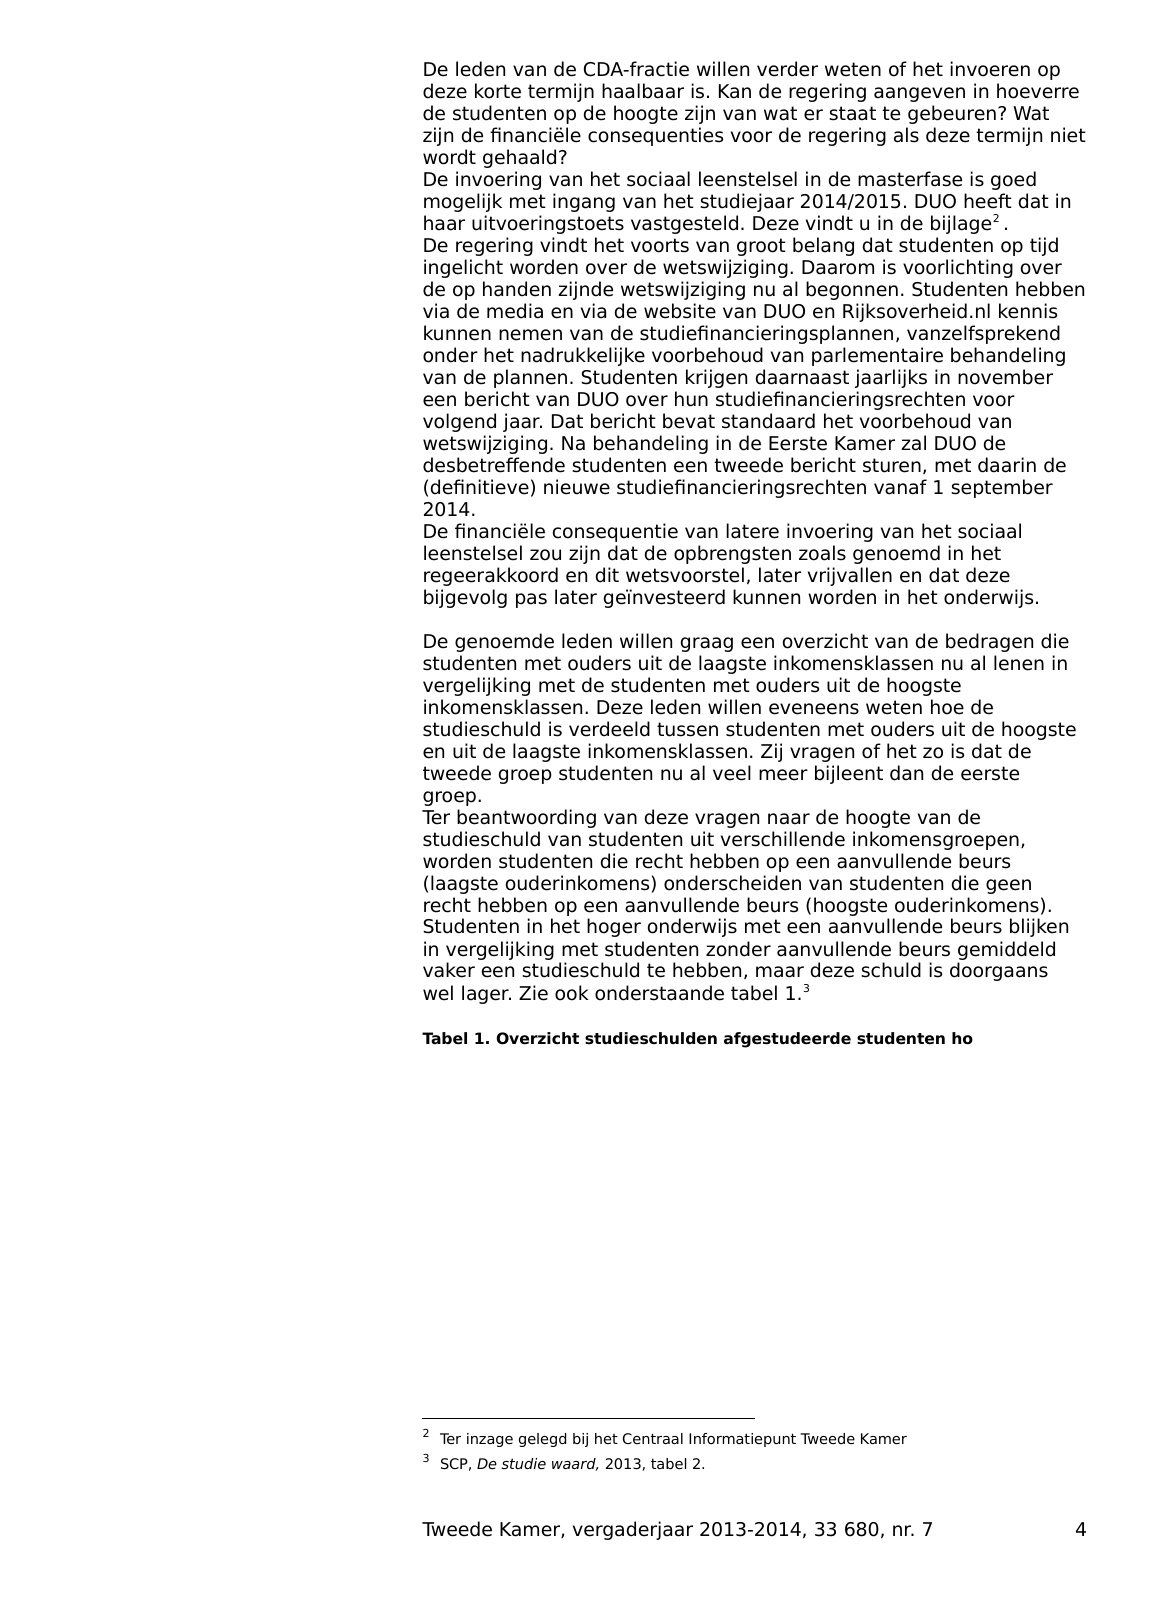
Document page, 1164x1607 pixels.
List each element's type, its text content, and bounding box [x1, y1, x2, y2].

text De invoering van het sociaal leenstelsel in de masterfase is goed mogelijk met ingang van het studiejaar 2014/2015. DUO heeft dat in haar uitvoeringstoets vastgesteld. Deze vindt u in de bijlage. [422, 169, 1087, 235]
text De leden van de CDA-fractie willen verder weten of het invoeren op deze korte termijn haalbaar is. Kan de regering aangeven in hoeverre de studenten op de hoogte zijn van wat er staat te gebeuren? Wat zijn de financiële consequenties voor de regering als deze termijn niet wordt gehaald? [422, 59, 1087, 169]
text SCP, De studie waard, 2013, tabel 2. [422, 1452, 1087, 1474]
text De financiële consequentie van latere invoering van het sociaal leenstelsel zou zijn dat de opbrengsten zoals genoemd in het regeerakkoord en dit wetsvoorstel, later vrijvallen en dat deze bijgevolg pas later geïnvesteerd kunnen worden in het onderwijs. [422, 521, 1087, 608]
text De regering vindt het voorts van groot belang dat studenten op tijd ingelicht worden over de wetswijziging. Daarom is voorlichting over de op handen zijnde wetswijziging nu al begonnen. Studenten hebben via de media en via de website van DUO en Rijksoverheid.nl kennis kunnen nemen van de studiefinancieringsplannen, vanzelfsprekend onder het nadrukkelijke voorbehoud van parlementaire behandeling van de plannen. Studenten krijgen daarnaast jaarlijks in november een bericht van DUO over hun studiefinancieringsrechten voor volgend jaar. Dat bericht bevat standaard het voorbehoud van wetswijziging. Na behandeling in de Eerste Kamer zal DUO de desbetreffende studenten een tweede bericht sturen, met daarin de (definitieve) nieuwe studiefinancieringsrechten vanaf 1 september 2014. [422, 235, 1087, 521]
text De genoemde leden willen graag een overzicht van de bedragen die studenten met ouders uit de laagste inkomensklassen nu al lenen in vergelijking met de studenten met ouders uit de hoogste inkomensklassen. Deze leden willen eveneens weten hoe de studieschuld is verdeeld tussen studenten met ouders uit de hoogste en uit de laagste inkomensklassen. Zij vragen of het zo is dat de tweede groep studenten nu al veel meer bijleent dan de eerste groep. [422, 631, 1087, 807]
text Ter beantwoording van deze vragen naar de hoogte van de studieschuld van studenten uit verschillende inkomensgroepen, worden studenten die recht hebben op een aanvullende beurs (laagste ouderinkomens) onderscheiden van studenten die geen recht hebben op een aanvullende beurs (hoogste ouderinkomens). Studenten in het hoger onderwijs met een aanvullende beurs blijken in vergelijking met studenten zonder aanvullende beurs gemiddeld vaker een studieschuld te hebben, maar deze schuld is doorgaans wel lager. Zie ook onderstaande tabel 1. [422, 807, 1087, 1004]
text Tabel 1. Overzicht studieschulden afgestudeerde studenten ho [422, 1030, 1072, 1048]
text Ter inzage gelegd bij het Centraal Informatiepunt Tweede Kamer [422, 1427, 1087, 1449]
